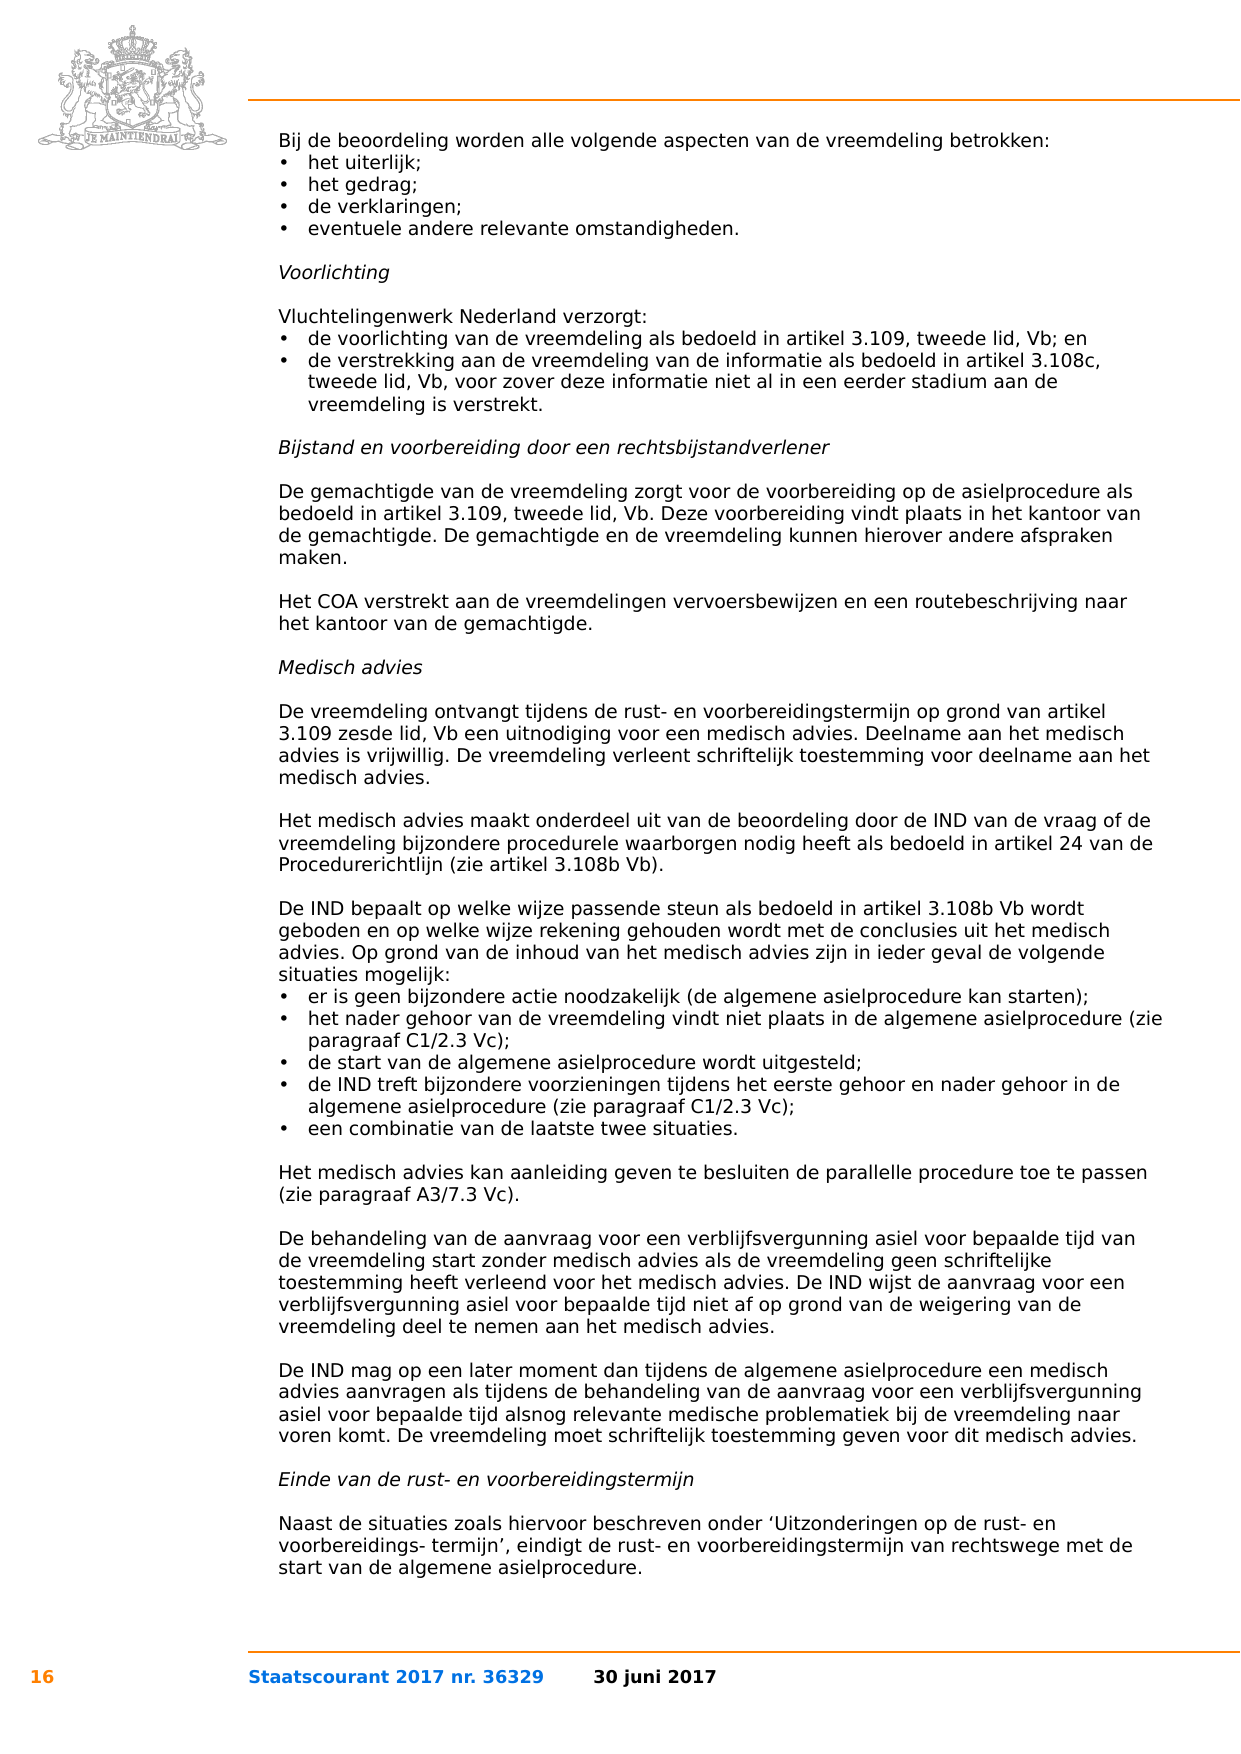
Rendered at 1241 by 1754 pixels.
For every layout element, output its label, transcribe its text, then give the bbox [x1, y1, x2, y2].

text • de IND treft bijzondere voorzieningen tijdens het eerste gehoor en nader gehoor in de algemene asielprocedure (zie paragraaf C1/2.3 Vc); [278, 1074, 1163, 1118]
text • een combinatie van de laatste twee situaties. [278, 1118, 1163, 1140]
text De gemachtigde van de vreemdeling zorgt voor de voorbereiding op de asielprocedure als bedoeld in artikel 3.109, tweede lid, Vb. Deze voorbereiding vindt plaats in het kantoor van de gemachtigde. De gemachtigde en de vreemdeling kunnen hierover andere afspraken maken. [278, 481, 1163, 569]
text Naast de situaties zoals hiervoor beschreven onder ‘Uitzonderingen op de rust- en voorbereidings- termijn’, eindigt de rust- en voorbereidingstermijn van rechtswege met de start van de algemene asielprocedure. [278, 1513, 1163, 1579]
text De IND bepaalt op welke wijze passende steun als bedoeld in artikel 3.108b Vb wordt geboden en op welke wijze rekening gehouden wordt met de conclusies uit het medisch advies. Op grond van de inhoud van het medisch advies zijn in ieder geval de volgende situaties mogelijk: [278, 898, 1163, 986]
text • het nader gehoor van de vreemdeling vindt niet plaats in de algemene asielprocedure (zie paragraaf C1/2.3 Vc); [278, 1008, 1163, 1052]
text • de voorlichting van de vreemdeling als bedoeld in artikel 3.109, tweede lid, Vb; en [278, 327, 1163, 349]
text Bij de beoordeling worden alle volgende aspecten van de vreemdeling betrokken: [278, 130, 1163, 152]
text • het gedrag; [278, 174, 1163, 196]
text Het medisch advies maakt onderdeel uit van de beoordeling door de IND van de vraag of de vreemdeling bijzondere procedurele waarborgen nodig heeft als bedoeld in artikel 24 van de Procedurerichtlijn (zie artikel 3.108b Vb). [278, 810, 1163, 876]
subtitle Medisch advies [278, 657, 1163, 679]
picture [38, 25, 227, 150]
text • de verklaringen; [278, 196, 1163, 218]
text Vluchtelingenwerk Nederland verzorgt: [278, 306, 1163, 327]
text De behandeling van de aanvraag voor een verblijfsvergunning asiel voor bepaalde tijd van de vreemdeling start zonder medisch advies als de vreemdeling geen schriftelijke toestemming heeft verleend voor het medisch advies. De IND wijst de aanvraag voor een verblijfsvergunning asiel voor bepaalde tijd niet af op grond van de weigering van de vreemdeling deel te nemen aan het medisch advies. [278, 1228, 1163, 1338]
text • er is geen bijzondere actie noodzakelijk (de algemene asielprocedure kan starten); [278, 986, 1163, 1008]
text • de start van de algemene asielprocedure wordt uitgesteld; [278, 1052, 1163, 1074]
subtitle Voorlichting [278, 262, 1163, 284]
text De vreemdeling ontvangt tijdens de rust- en voorbereidingstermijn op grond van artikel 3.109 zesde lid, Vb een uitnodiging voor een medisch advies. Deelname aan het medisch advies is vrijwillig. De vreemdeling verleent schriftelijk toestemming voor deelname aan het medisch advies. [278, 701, 1163, 788]
text • eventuele andere relevante omstandigheden. [278, 218, 1163, 240]
text • het uiterlijk; [278, 152, 1163, 174]
text Het medisch advies kan aanleiding geven te besluiten de parallelle procedure toe te passen (zie paragraaf A3/7.3 Vc). [278, 1162, 1163, 1206]
subtitle Bijstand en voorbereiding door een rechtsbijstandverlener [278, 437, 1163, 459]
text • de verstrekking aan de vreemdeling van de informatie als bedoeld in artikel 3.108c, tweede lid, Vb, voor zover deze informatie niet al in een eerder stadium aan de vreemdeling is verstrekt. [278, 349, 1163, 415]
subtitle Einde van de rust- en voorbereidingstermijn [278, 1469, 1163, 1491]
text De IND mag op een later moment dan tijdens de algemene asielprocedure een medisch advies aanvragen als tijdens de behandeling van de aanvraag voor een verblijfsvergunning asiel voor bepaalde tijd alsnog relevante medische problematiek bij de vreemdeling naar voren komt. De vreemdeling moet schriftelijk toestemming geven voor dit medisch advies. [278, 1359, 1163, 1447]
text Het COA verstrekt aan de vreemdelingen vervoersbewijzen en een routebeschrijving naar het kantoor van de gemachtigde. [278, 591, 1163, 635]
